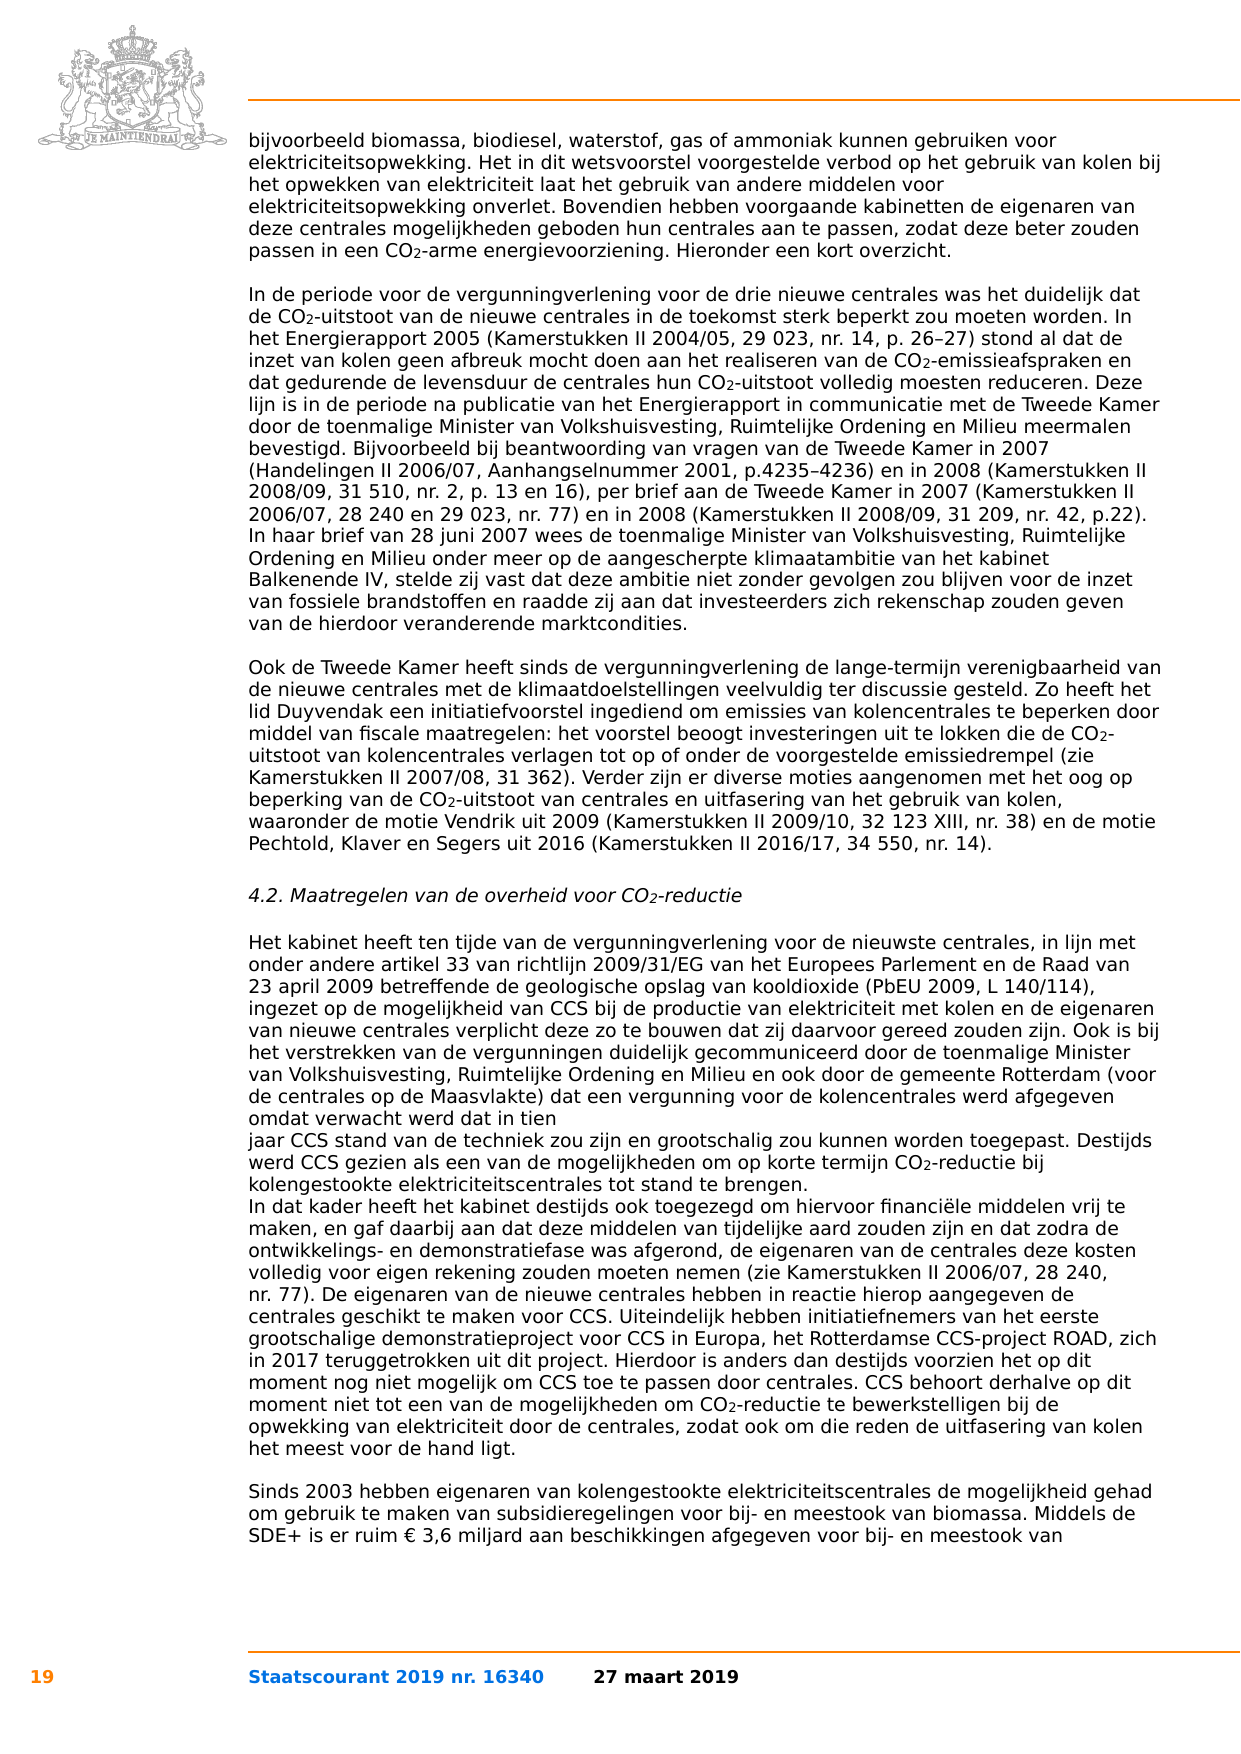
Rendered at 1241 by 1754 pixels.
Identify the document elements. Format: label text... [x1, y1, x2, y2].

text Sinds 2003 hebben eigenaren van kolengestookte elektriciteitscentrales de mogelijkheid gehad om gebruik te maken van subsidieregelingen voor bij- en meestook van biomassa. Middels de SDE+ is er ruim € 3,6 miljard aan beschikkingen afgegeven voor bij- en meestook van [248, 1481, 1163, 1547]
text bijvoorbeeld biomassa, biodiesel, waterstof, gas of ammoniak kunnen gebruiken voor elektriciteitsopwekking. Het in dit wetsvoorstel voorgestelde verbod op het gebruik van kolen bij het opwekken van elektriciteit laat het gebruik van andere middelen voor elektriciteitsopwekking onverlet. Bovendien hebben voorgaande kabinetten de eigenaren van deze centrales mogelijkheden geboden hun centrales aan te passen, zodat deze beter zouden passen in een CO2-arme energievoorziening. Hieronder een kort overzicht. [248, 130, 1163, 262]
text jaar CCS stand van de techniek zou zijn en grootschalig zou kunnen worden toegepast. Destijds werd CCS gezien als een van de mogelijkheden om op korte termijn CO2-reductie bij kolengestookte elektriciteitscentrales tot stand te brengen. [248, 1130, 1163, 1196]
picture [38, 25, 227, 150]
text Het kabinet heeft ten tijde van de vergunningverlening voor de nieuwste centrales, in lijn met onder andere artikel 33 van richtlijn 2009/31/EG van het Europees Parlement en de Raad van 23 april 2009 betreffende de geologische opslag van kooldioxide (PbEU 2009, L 140/114), ingezet op de mogelijkheid van CCS bij de productie van elektriciteit met kolen en de eigenaren van nieuwe centrales verplicht deze zo te bouwen dat zij daarvoor gereed zouden zijn. Ook is bij het verstrekken van de vergunningen duidelijk gecommuniceerd door de toenmalige Minister van Volkshuisvesting, Ruimtelijke Ordening en Milieu en ook door de gemeente Rotterdam (voor de centrales op de Maasvlakte) dat een vergunning voor de kolencentrales werd afgegeven omdat verwacht werd dat in tien [248, 932, 1163, 1130]
text In haar brief van 28 juni 2007 wees de toenmalige Minister van Volkshuisvesting, Ruimtelijke Ordening en Milieu onder meer op de aangescherpte klimaatambitie van het kabinet Balkenende IV, stelde zij vast dat deze ambitie niet zonder gevolgen zou blijven voor de inzet van fossiele brandstoffen en raadde zij aan dat investeerders zich rekenschap zouden geven van de hierdoor veranderende marktcondities. [248, 525, 1163, 635]
text In dat kader heeft het kabinet destijds ook toegezegd om hiervoor financiële middelen vrij te maken, en gaf daarbij aan dat deze middelen van tijdelijke aard zouden zijn en dat zodra de ontwikkelings- en demonstratiefase was afgerond, de eigenaren van de centrales deze kosten volledig voor eigen rekening zouden moeten nemen (zie Kamerstukken II 2006/07, 28 240, nr. 77). De eigenaren van de nieuwe centrales hebben in reactie hierop aangegeven de centrales geschikt te maken voor CCS. Uiteindelijk hebben initiatiefnemers van het eerste grootschalige demonstratieproject voor CCS in Europa, het Rotterdamse CCS-project ROAD, zich in 2017 teruggetrokken uit dit project. Hierdoor is anders dan destijds voorzien het op dit moment nog niet mogelijk om CCS toe te passen door centrales. CCS behoort derhalve op dit moment niet tot een van de mogelijkheden om CO2-reductie te bewerkstelligen bij de opwekking van elektriciteit door de centrales, zodat ook om die reden de uitfasering van kolen het meest voor de hand ligt. [248, 1196, 1163, 1459]
subtitle 4.2. Maatregelen van de overheid voor CO2-reductie [248, 885, 1163, 907]
text Ook de Tweede Kamer heeft sinds de vergunningverlening de lange-termijn verenigbaarheid van de nieuwe centrales met de klimaatdoelstellingen veelvuldig ter discussie gesteld. Zo heeft het lid Duyvendak een initiatiefvoorstel ingediend om emissies van kolencentrales te beperken door middel van fiscale maatregelen: het voorstel beoogt investeringen uit te lokken die de CO2-uitstoot van kolencentrales verlagen tot op of onder de voorgestelde emissiedrempel (zie Kamerstukken II 2007/08, 31 362). Verder zijn er diverse moties aangenomen met het oog op beperking van de CO2-uitstoot van centrales en uitfasering van het gebruik van kolen, waaronder de motie Vendrik uit 2009 (Kamerstukken II 2009/10, 32 123 XIII, nr. 38) en de motie Pechtold, Klaver en Segers uit 2016 (Kamerstukken II 2016/17, 34 550, nr. 14). [248, 657, 1163, 855]
text In de periode voor de vergunningverlening voor de drie nieuwe centrales was het duidelijk dat de CO2-uitstoot van de nieuwe centrales in de toekomst sterk beperkt zou moeten worden. In het Energierapport 2005 (Kamerstukken II 2004/05, 29 023, nr. 14, p. 26–27) stond al dat de inzet van kolen geen afbreuk mocht doen aan het realiseren van de CO2-emissieafspraken en dat gedurende de levensduur de centrales hun CO2-uitstoot volledig moesten reduceren. Deze lijn is in de periode na publicatie van het Energierapport in communicatie met de Tweede Kamer door de toenmalige Minister van Volkshuisvesting, Ruimtelijke Ordening en Milieu meermalen bevestigd. Bijvoorbeeld bij beantwoording van vragen van de Tweede Kamer in 2007 (Handelingen II 2006/07, Aanhangselnummer 2001, p.4235–4236) en in 2008 (Kamerstukken II 2008/09, 31 510, nr. 2, p. 13 en 16), per brief aan de Tweede Kamer in 2007 (Kamerstukken II 2006/07, 28 240 en 29 023, nr. 77) en in 2008 (Kamerstukken II 2008/09, 31 209, nr. 42, p.22). [248, 284, 1163, 525]
